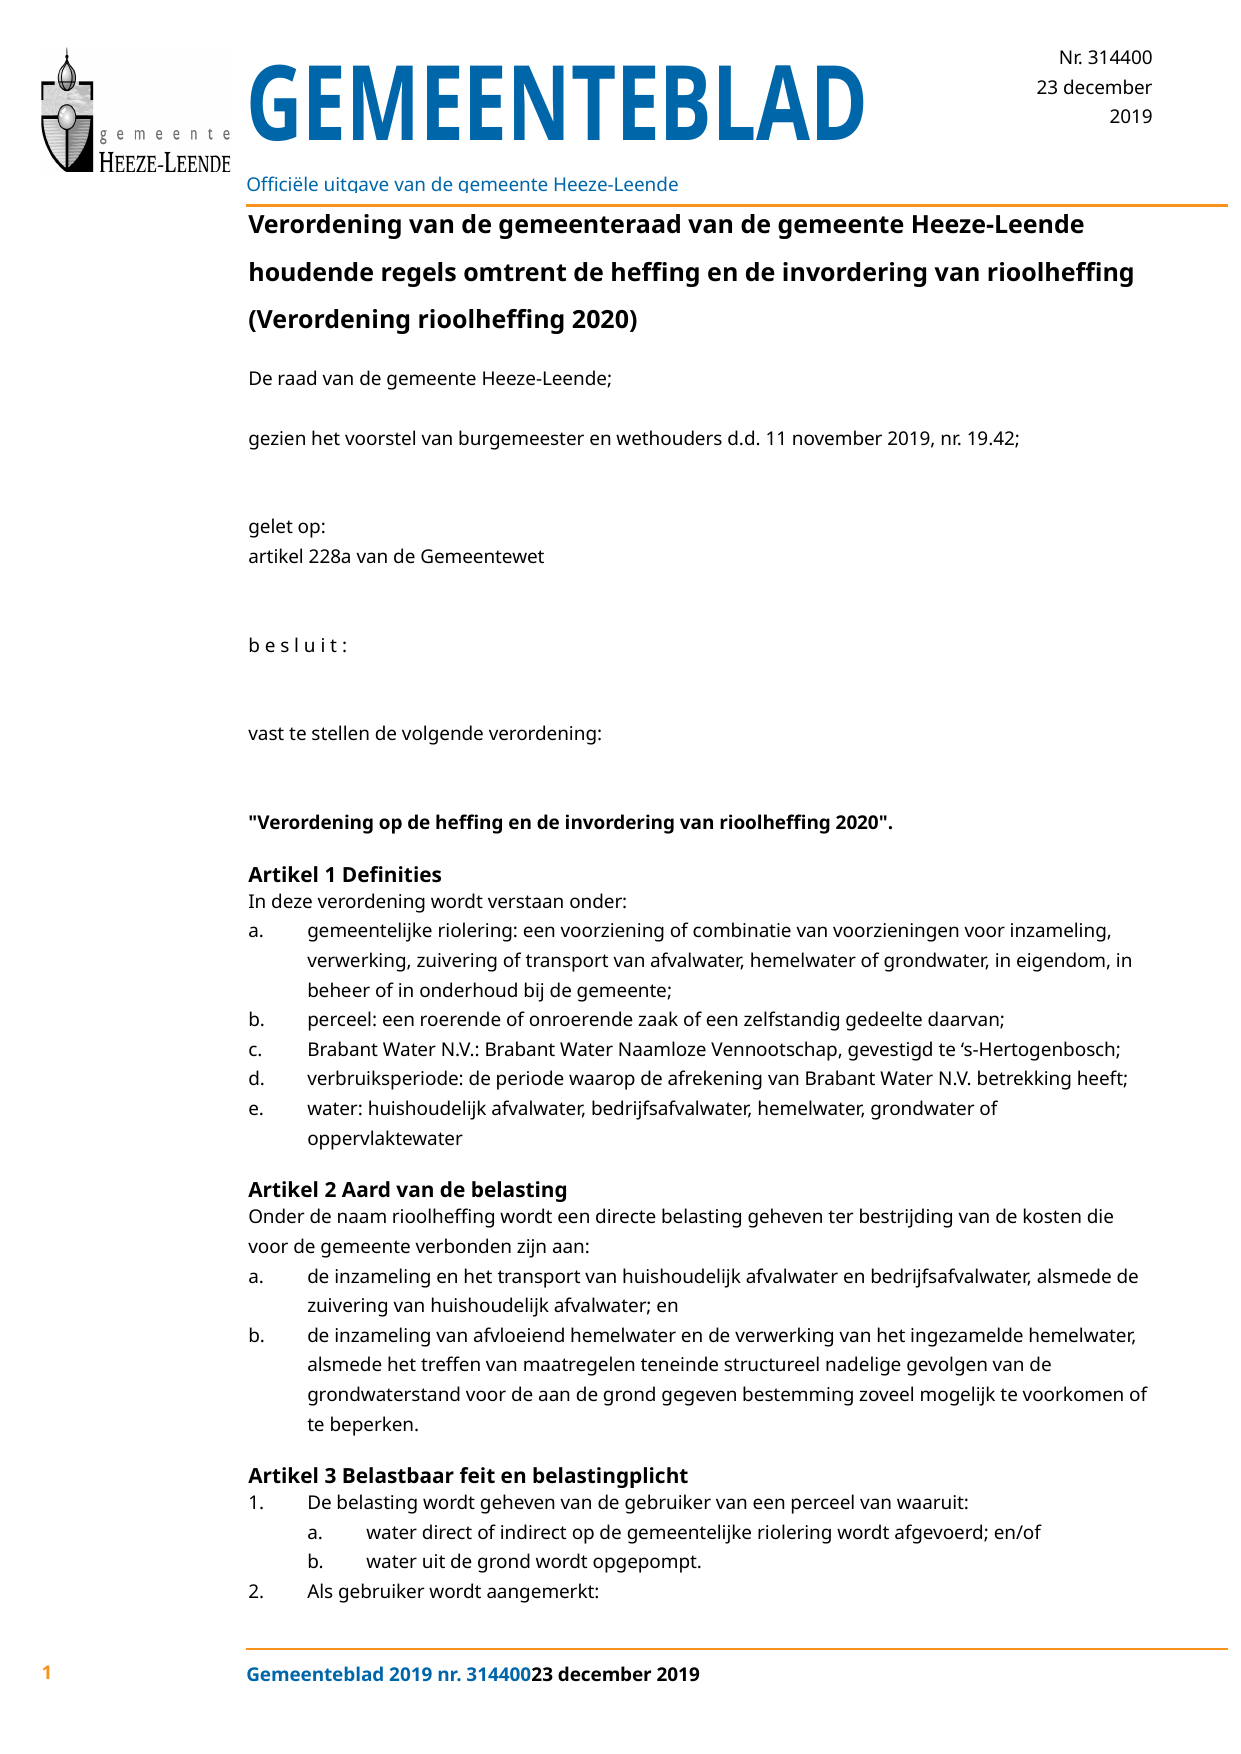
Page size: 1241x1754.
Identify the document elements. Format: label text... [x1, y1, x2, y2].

list water uit de grond wordt opgepompt. [307, 1549, 1152, 1574]
text Onder de naam rioolheffing wordt een directe belasting geheven ter bestrijding van de kosten die voor de gemeente verbonden zijn aan: [248, 1204, 1152, 1259]
text In deze verordening wordt verstaan onder: [248, 888, 1152, 914]
list de inzameling van afvloeiend hemelwater en de verwerking van het ingezamelde hemelwater, alsmede het treffen van maatregelen teneinde structureel nadelige gevolgen van de grondwaterstand voor de aan de grond gegeven bestemming zoveel mogelijk te voorkomen of te beperken. [248, 1322, 1152, 1436]
list water: huishoudelijk afvalwater, bedrijfsafvalwater, hemelwater, grondwater of oppervlaktewater [248, 1095, 1152, 1151]
list Brabant Water N.V.: Brabant Water Naamloze Vennootschap, gevestigd te ‘s-Hertogenbosch; [248, 1036, 1152, 1062]
list De belasting wordt geheven van de gebruiker van een perceel van waaruit: [248, 1489, 1152, 1515]
picture [41, 47, 231, 172]
list perceel: een roerende of onroerende zaak of een zelfstandig gedeelte daarvan; [248, 1006, 1152, 1032]
text Artikel 1 Definities [248, 860, 1152, 888]
list verbruiksperiode: de periode waarop de afrekening van Brabant Water N.V. betrekking heeft; [248, 1066, 1152, 1091]
list de inzameling en het transport van huishoudelijk afvalwater en bedrijfsafvalwater, alsmede de zuivering van huishoudelijk afvalwater; en [248, 1263, 1152, 1318]
text Artikel 2 Aard van de belasting [248, 1175, 1152, 1204]
list gemeentelijke riolering: een voorziening of combinatie van voorzieningen voor inzameling, verwerking, zuivering of transport van afvalwater, hemelwater of grondwater, in eigendom, in beheer of in onderhoud bij de gemeente; [248, 918, 1152, 1003]
list Als gebruiker wordt aangemerkt: [248, 1578, 1152, 1604]
text De raad van de gemeente Heeze-Leende; [248, 366, 1152, 391]
text b e s l u i t : [248, 632, 1152, 657]
text Verordening van de gemeenteraad van de gemeente Heeze-Leende houdende regels omtrent de heffing en de invordering van rioolheffing (Verordening rioolheffing 2020) [248, 207, 1152, 336]
text gelet op: [248, 513, 1152, 539]
text Artikel 3 Belastbaar feit en belastingplicht [248, 1461, 1152, 1489]
text artikel 228a van de Gemeentewet [248, 543, 1152, 569]
list water direct of indirect op de gemeentelijke riolering wordt afgevoerd; en/of [307, 1519, 1152, 1545]
text gezien het voorstel van burgemeester en wethouders d.d. 11 november 2019, nr. 19.42; [248, 425, 1152, 450]
text "Verordening op de heffing en de invordering van rioolheffing 2020". [248, 809, 1152, 835]
text vast te stellen de volgende verordening: [248, 721, 1152, 746]
